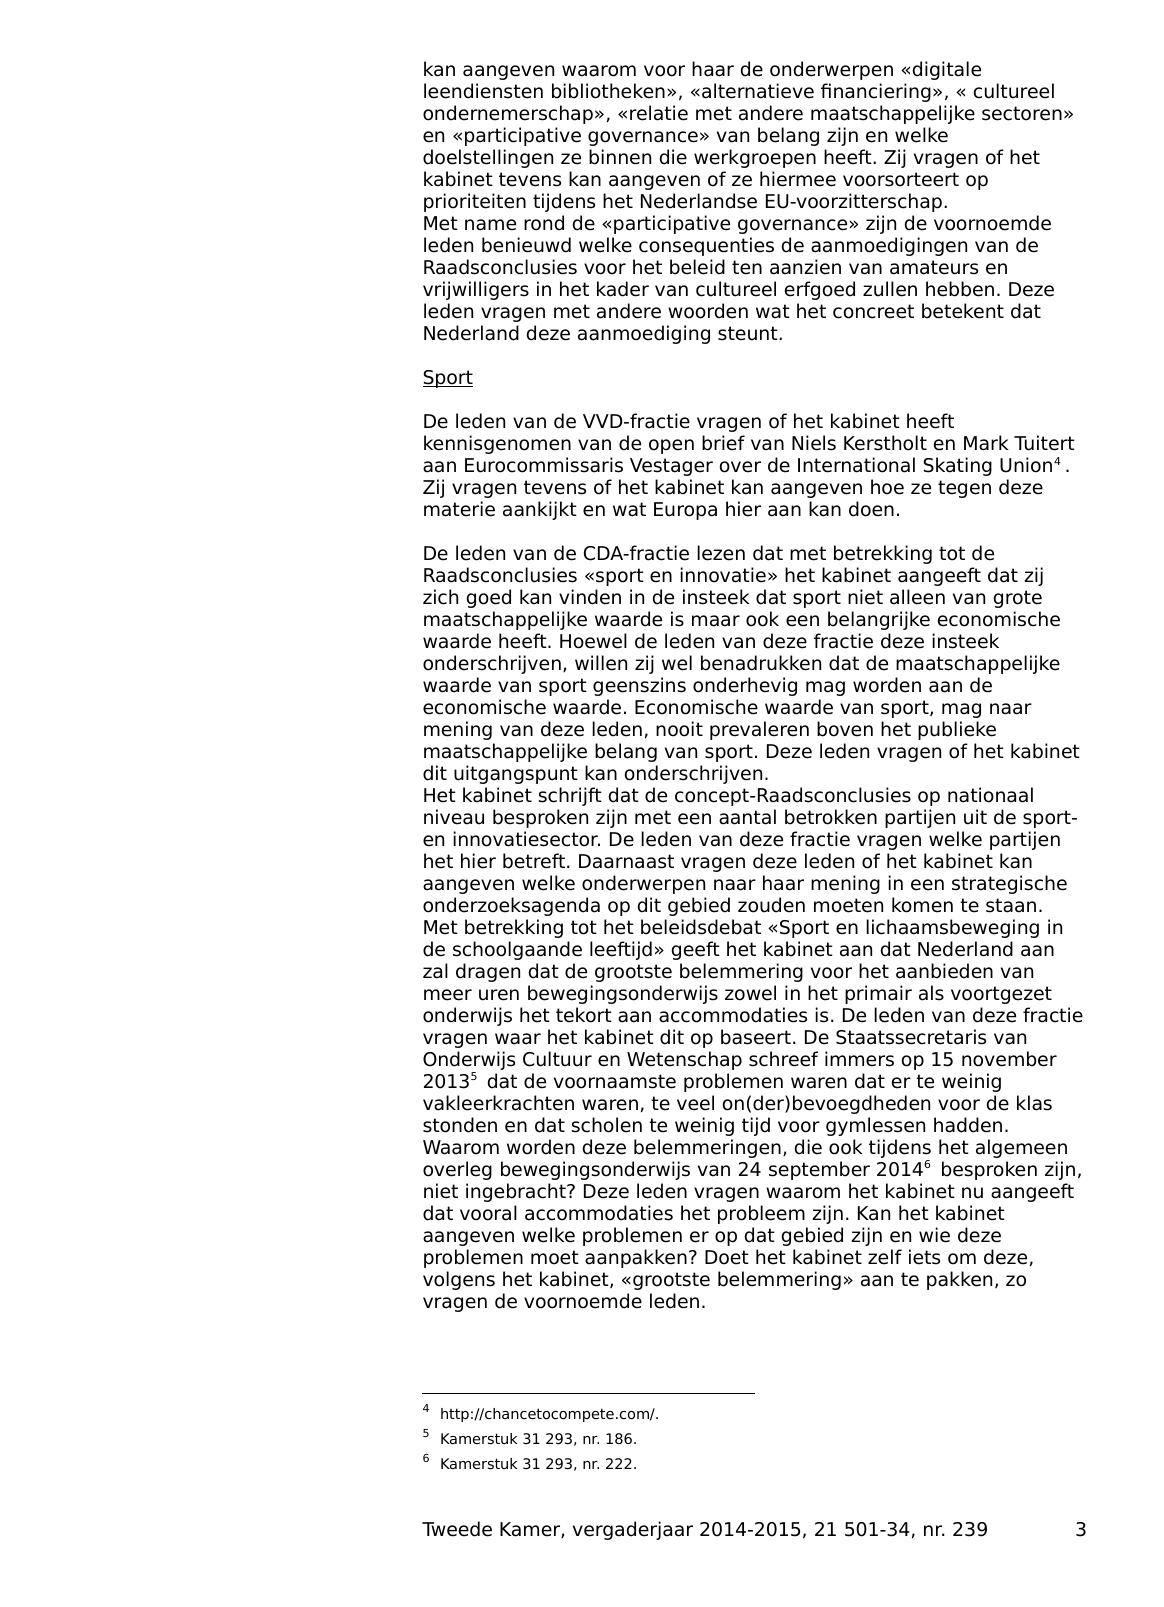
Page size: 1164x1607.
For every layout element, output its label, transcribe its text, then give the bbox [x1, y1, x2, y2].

text kan aangeven waarom voor haar de onderwerpen «digitale leendiensten bibliotheken», «alternatieve financiering», « cultureel ondernemerschap», «relatie met andere maatschappelijke sectoren» en «participative governance» van belang zijn en welke doelstellingen ze binnen die werkgroepen heeft. Zij vragen of het kabinet tevens kan aangeven of ze hiermee voorsorteert op prioriteiten tijdens het Nederlandse EU-voorzitterschap. [422, 59, 1087, 213]
text Het kabinet schrijft dat de concept-Raadsconclusies op nationaal niveau besproken zijn met een aantal betrokken partijen uit de sport- en innovatiesector. De leden van deze fractie vragen welke partijen het hier betreft. Daarnaast vragen deze leden of het kabinet kan aangeven welke onderwerpen naar haar mening in een strategische onderzoeksagenda op dit gebied zouden moeten komen te staan. [422, 785, 1087, 917]
subtitle Sport [422, 367, 1087, 389]
text Kamerstuk 31 293, nr. 186. [422, 1427, 1087, 1449]
text Met name rond de «participative governance» zijn de voornoemde leden benieuwd welke consequenties de aanmoedigingen van de Raadsconclusies voor het beleid ten aanzien van amateurs en vrijwilligers in het kader van cultureel erfgoed zullen hebben. Deze leden vragen met andere woorden wat het concreet betekent dat Nederland deze aanmoediging steunt. [422, 213, 1087, 345]
text Met betrekking tot het beleidsdebat «Sport en lichaamsbeweging in de schoolgaande leeftijd» geeft het kabinet aan dat Nederland aan zal dragen dat de grootste belemmering voor het aanbieden van meer uren bewegingsonderwijs zowel in het primair als voortgezet onderwijs het tekort aan accommodaties is. De leden van deze fractie vragen waar het kabinet dit op baseert. De Staatssecretaris van Onderwijs Cultuur en Wetenschap schreef immers op 15 november 2013 dat de voornaamste problemen waren dat er te weinig vakleerkrachten waren, te veel on(der)bevoegdheden voor de klas stonden en dat scholen te weinig tijd voor gymlessen hadden. Waarom worden deze belemmeringen, die ook tijdens het algemeen overleg bewegingsonderwijs van 24 september 2014 besproken zijn, niet ingebracht? Deze leden vragen waarom het kabinet nu aangeeft dat vooral accommodaties het probleem zijn. Kan het kabinet aangeven welke problemen er op dat gebied zijn en wie deze problemen moet aanpakken? Doet het kabinet zelf iets om deze, volgens het kabinet, «grootste belemmering» aan te pakken, zo vragen de voornoemde leden. [422, 917, 1087, 1312]
text http://chancetocompete.com/. [422, 1402, 1087, 1424]
text Kamerstuk 31 293, nr. 222. [422, 1452, 1087, 1474]
text De leden van de CDA-fractie lezen dat met betrekking tot de Raadsconclusies «sport en innovatie» het kabinet aangeeft dat zij zich goed kan vinden in de insteek dat sport niet alleen van grote maatschappelijke waarde is maar ook een belangrijke economische waarde heeft. Hoewel de leden van deze fractie deze insteek onderschrijven, willen zij wel benadrukken dat de maatschappelijke waarde van sport geenszins onderhevig mag worden aan de economische waarde. Economische waarde van sport, mag naar mening van deze leden, nooit prevaleren boven het publieke maatschappelijke belang van sport. Deze leden vragen of het kabinet dit uitgangspunt kan onderschrijven. [422, 543, 1087, 785]
text De leden van de VVD-fractie vragen of het kabinet heeft kennisgenomen van de open brief van Niels Kerstholt en Mark Tuitert aan Eurocommissaris Vestager over de International Skating Union. Zij vragen tevens of het kabinet kan aangeven hoe ze tegen deze materie aankijkt en wat Europa hier aan kan doen. [422, 411, 1087, 521]
